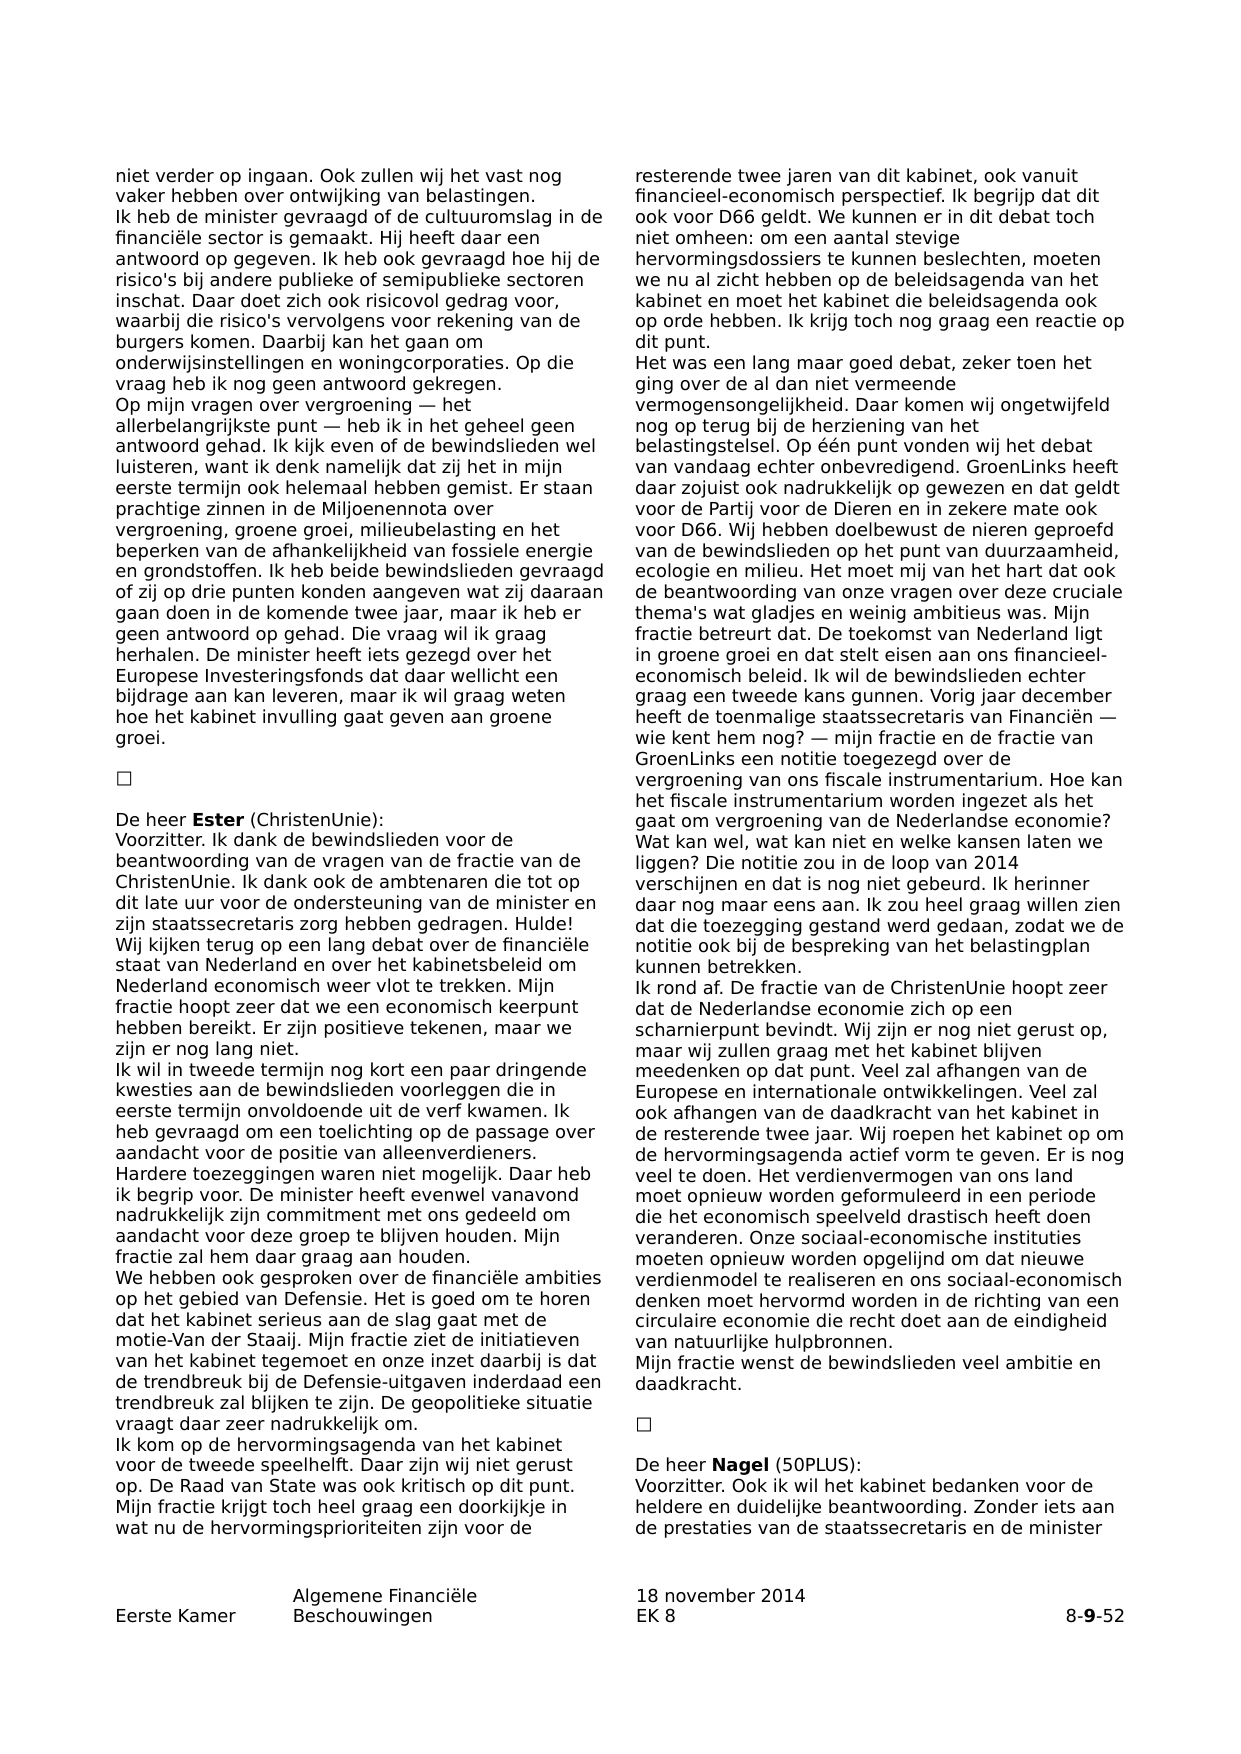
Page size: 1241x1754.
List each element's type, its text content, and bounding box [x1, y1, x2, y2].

text Ik kom op de hervormingsagenda van het kabinet voor de tweede speelhelft. Daar zijn wij niet gerust op. De Raad van State was ook kritisch op dit punt. Mijn fractie krijgt toch heel graag een doorkijkje in wat nu de hervormingsprioriteiten zijn voor de [115, 1434, 605, 1538]
text Voorzitter. Ook ik wil het kabinet bedanken voor de heldere en duidelijke beantwoording. Zonder iets aan de prestaties van de staatssecretaris en de minister [635, 1476, 1125, 1538]
text ⬜ [635, 1414, 1125, 1435]
text Het was een lang maar goed debat, zeker toen het ging over de al dan niet vermeende vermogensongelijkheid. Daar komen wij ongetwijfeld nog op terug bij de herziening van het belastingstelsel. Op één punt vonden wij het debat van vandaag echter onbevredigend. GroenLinks heeft daar zojuist ook nadrukkelijk op gewezen en dat geldt voor de Partij voor de Dieren en in zekere mate ook voor D66. Wij hebben doelbewust de nieren geproefd van de bewindslieden op het punt van duurzaamheid, ecologie en milieu. Het moet mij van het hart dat ook de beantwoording van onze vragen over deze cruciale thema's wat gladjes en weinig ambitieus was. Mijn fractie betreurt dat. De toekomst van Nederland ligt in groene groei en dat stelt eisen aan ons financieel-economisch beleid. Ik wil de bewindslieden echter graag een tweede kans gunnen. Vorig jaar december heeft de toenmalige staatssecretaris van Financiën — wie kent hem nog? — mijn fractie en de fractie van GroenLinks een notitie toegezegd over de vergroening van ons fiscale instrumentarium. Hoe kan het fiscale instrumentarium worden ingezet als het gaat om vergroening van de Nederlandse economie? Wat kan wel, wat kan niet en welke kansen laten we liggen? Die notitie zou in de loop van 2014 verschijnen en dat is nog niet gebeurd. Ik herinner daar nog maar eens aan. Ik zou heel graag willen zien dat die toezegging gestand werd gedaan, zodat we de notitie ook bij de bespreking van het belastingplan kunnen betrekken. [635, 353, 1125, 978]
text niet verder op ingaan. Ook zullen wij het vast nog vaker hebben over ontwijking van belastingen. [115, 165, 605, 207]
text Ik heb de minister gevraagd of de cultuuromslag in de financiële sector is gemaakt. Hij heeft daar een antwoord op gegeven. Ik heb ook gevraagd hoe hij de risico's bij andere publieke of semipublieke sectoren inschat. Daar doet zich ook risicovol gedrag voor, waarbij die risico's vervolgens voor rekening van de burgers komen. Daarbij kan het gaan om onderwijsinstellingen en woningcorporaties. Op die vraag heb ik nog geen antwoord gekregen. [115, 207, 605, 394]
text Op mijn vragen over vergroening — het allerbelangrijkste punt — heb ik in het geheel geen antwoord gehad. Ik kijk even of de bewindslieden wel luisteren, want ik denk namelijk dat zij het in mijn eerste termijn ook helemaal hebben gemist. Er staan prachtige zinnen in de Miljoenennota over vergroening, groene groei, milieubelasting en het beperken van de afhankelijkheid van fossiele energie en grondstoffen. Ik heb beide bewindslieden gevraagd of zij op drie punten konden aangeven wat zij daaraan gaan doen in de komende twee jaar, maar ik heb er geen antwoord op gehad. Die vraag wil ik graag herhalen. De minister heeft iets gezegd over het Europese Investeringsfonds dat daar wellicht een bijdrage aan kan leveren, maar ik wil graag weten hoe het kabinet invulling gaat geven aan groene groei. [115, 394, 605, 749]
text Wij kijken terug op een lang debat over de financiële staat van Nederland en over het kabinetsbeleid om Nederland economisch weer vlot te trekken. Mijn fractie hoopt zeer dat we een economisch keerpunt hebben bereikt. Er zijn positieve tekenen, maar we zijn er nog lang niet. [115, 934, 605, 1059]
text resterende twee jaren van dit kabinet, ook vanuit financieel-economisch perspectief. Ik begrijp dat dit ook voor D66 geldt. We kunnen er in dit debat toch niet omheen: om een aantal stevige hervormingsdossiers te kunnen beslechten, moeten we nu al zicht hebben op de beleidsagenda van het kabinet en moet het kabinet die beleidsagenda ook op orde hebben. Ik krijg toch nog graag een reactie op dit punt. [635, 165, 1125, 353]
text De heer Nagel (50PLUS): [635, 1455, 1125, 1476]
text Ik rond af. De fractie van de ChristenUnie hoopt zeer dat de Nederlandse economie zich op een scharnierpunt bevindt. Wij zijn er nog niet gerust op, maar wij zullen graag met het kabinet blijven meedenken op dat punt. Veel zal afhangen van de Europese en internationale ontwikkelingen. Veel zal ook afhangen van de daadkracht van het kabinet in de resterende twee jaar. Wij roepen het kabinet op om de hervormingsagenda actief vorm te geven. Er is nog veel te doen. Het verdienvermogen van ons land moet opnieuw worden geformuleerd in een periode die het economisch speelveld drastisch heeft doen veranderen. Onze sociaal-economische instituties moeten opnieuw worden opgelijnd om dat nieuwe verdienmodel te realiseren en ons sociaal-economisch denken moet hervormd worden in de richting van een circulaire economie die recht doet aan de eindigheid van natuurlijke hulpbronnen. [635, 978, 1125, 1353]
text We hebben ook gesproken over de financiële ambities op het gebied van Defensie. Het is goed om te horen dat het kabinet serieus aan de slag gaat met de motie-Van der Staaij. Mijn fractie ziet de initiatieven van het kabinet tegemoet en onze inzet daarbij is dat de trendbreuk bij de Defensie-uitgaven inderdaad een trendbreuk zal blijken te zijn. De geopolitieke situatie vraagt daar zeer nadrukkelijk om. [115, 1268, 605, 1434]
text Ik wil in tweede termijn nog kort een paar dringende kwesties aan de bewindslieden voorleggen die in eerste termijn onvoldoende uit de verf kwamen. Ik heb gevraagd om een toelichting op de passage over aandacht voor de positie van alleenverdieners. Hardere toezeggingen waren niet mogelijk. Daar heb ik begrip voor. De minister heeft evenwel vanavond nadrukkelijk zijn commitment met ons gedeeld om aandacht voor deze groep te blijven houden. Mijn fractie zal hem daar graag aan houden. [115, 1059, 605, 1268]
text ⬜ [115, 769, 605, 789]
text Voorzitter. Ik dank de bewindslieden voor de beantwoording van de vragen van de fractie van de ChristenUnie. Ik dank ook de ambtenaren die tot op dit late uur voor de ondersteuning van de minister en zijn staatssecretaris zorg hebben gedragen. Hulde! [115, 830, 605, 934]
text Mijn fractie wenst de bewindslieden veel ambitie en daadkracht. [635, 1353, 1125, 1394]
text De heer Ester (ChristenUnie): [115, 809, 605, 830]
